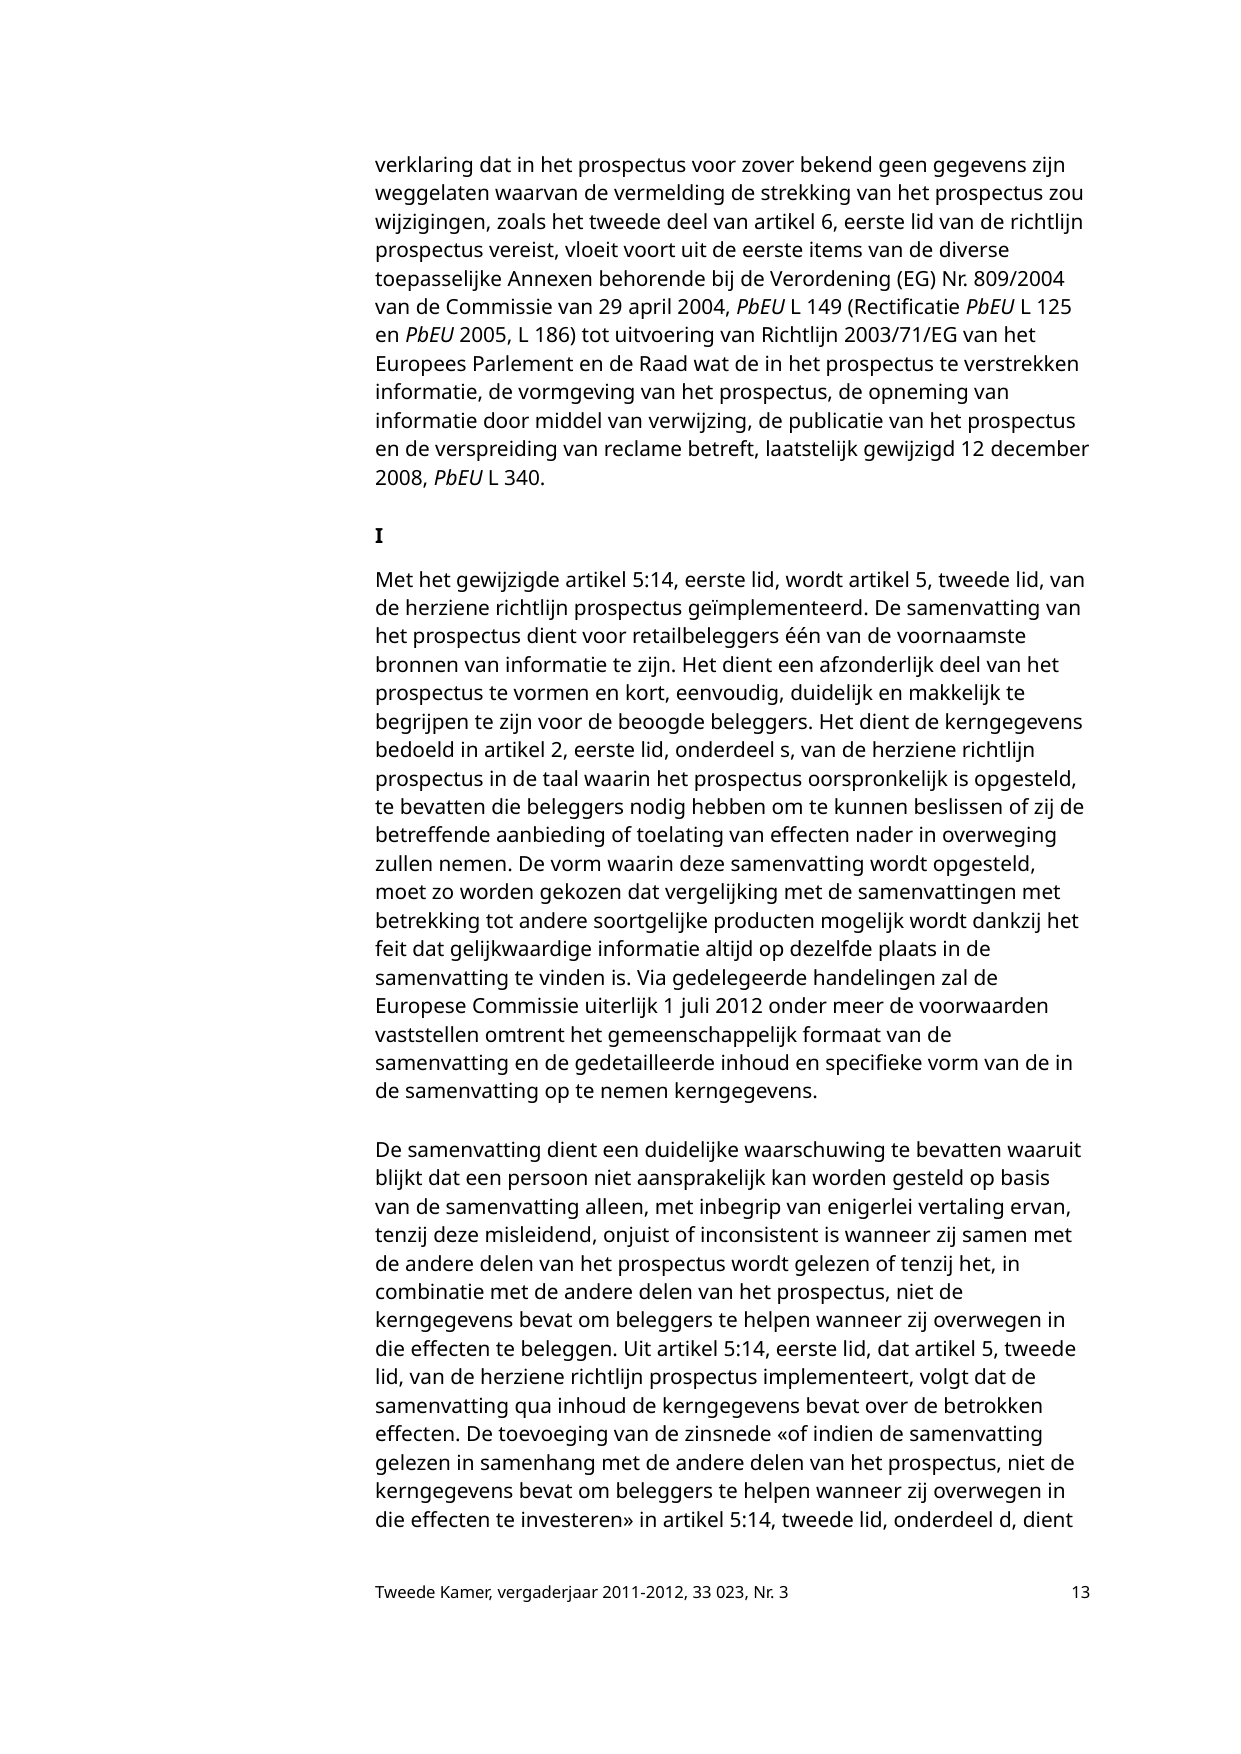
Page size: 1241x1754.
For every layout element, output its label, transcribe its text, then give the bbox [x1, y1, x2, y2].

text Met het gewijzigde artikel 5:14, eerste lid, wordt artikel 5, tweede lid, van de herziene richtlijn prospectus geïmplementeerd. De samenvatting van het prospectus dient voor retailbeleggers één van de voornaamste bronnen van informatie te zijn. Het dient een afzonderlijk deel van het prospectus te vormen en kort, eenvoudig, duidelijk en makkelijk te begrijpen te zijn voor de beoogde beleggers. Het dient de kerngegevens bedoeld in artikel 2, eerste lid, onderdeel s, van de herziene richtlijn prospectus in de taal waarin het prospectus oorspronkelijk is opgesteld, te bevatten die beleggers nodig hebben om te kunnen beslissen of zij de betreffende aanbieding of toelating van effecten nader in overweging zullen nemen. De vorm waarin deze samenvatting wordt opgesteld, moet zo worden gekozen dat vergelijking met de samenvattingen met betrekking tot andere soortgelijke producten mogelijk wordt dankzij het feit dat gelijkwaardige informatie altijd op dezelfde plaats in de samenvatting te vinden is. Via gedelegeerde handelingen zal de Europese Commissie uiterlijk 1 juli 2012 onder meer de voorwaarden vaststellen omtrent het gemeenschappelijk formaat van de samenvatting en de gedetailleerde inhoud en specifieke vorm van de in de samenvatting op te nemen kerngegevens. [375, 565, 1090, 1105]
text verklaring dat in het prospectus voor zover bekend geen gegevens zijn weggelaten waarvan de vermelding de strekking van het prospectus zou wijzigingen, zoals het tweede deel van artikel 6, eerste lid van de richtlijn prospectus vereist, vloeit voort uit de eerste items van de diverse toepasselijke Annexen behorende bij de Verordening (EG) Nr. 809/2004 van de Commissie van 29 april 2004, PbEU L 149 (Rectificatie PbEU L 125 en PbEU 2005, L 186) tot uitvoering van Richtlijn 2003/71/EG van het Europees Parlement en de Raad wat de in het prospectus te verstrekken informatie, de vormgeving van het prospectus, de opneming van informatie door middel van verwijzing, de publicatie van het prospectus en de verspreiding van reclame betreft, laatstelijk gewijzigd 12 december 2008, PbEU L 340. [375, 150, 1090, 491]
text De samenvatting dient een duidelijke waarschuwing te bevatten waaruit blijkt dat een persoon niet aansprakelijk kan worden gesteld op basis van de samenvatting alleen, met inbegrip van enigerlei vertaling ervan, tenzij deze misleidend, onjuist of inconsistent is wanneer zij samen met de andere delen van het prospectus wordt gelezen of tenzij het, in combinatie met de andere delen van het prospectus, niet de kerngegevens bevat om beleggers te helpen wanneer zij overwegen in die effecten te beleggen. Uit artikel 5:14, eerste lid, dat artikel 5, tweede lid, van de herziene richtlijn prospectus implementeert, volgt dat de samenvatting qua inhoud de kerngegevens bevat over de betrokken effecten. De toevoeging van de zinsnede «of indien de samenvatting gelezen in samenhang met de andere delen van het prospectus, niet de kerngegevens bevat om beleggers te helpen wanneer zij overwegen in die effecten te investeren» in artikel 5:14, tweede lid, onderdeel d, dient [375, 1135, 1090, 1533]
text I [375, 521, 1090, 550]
